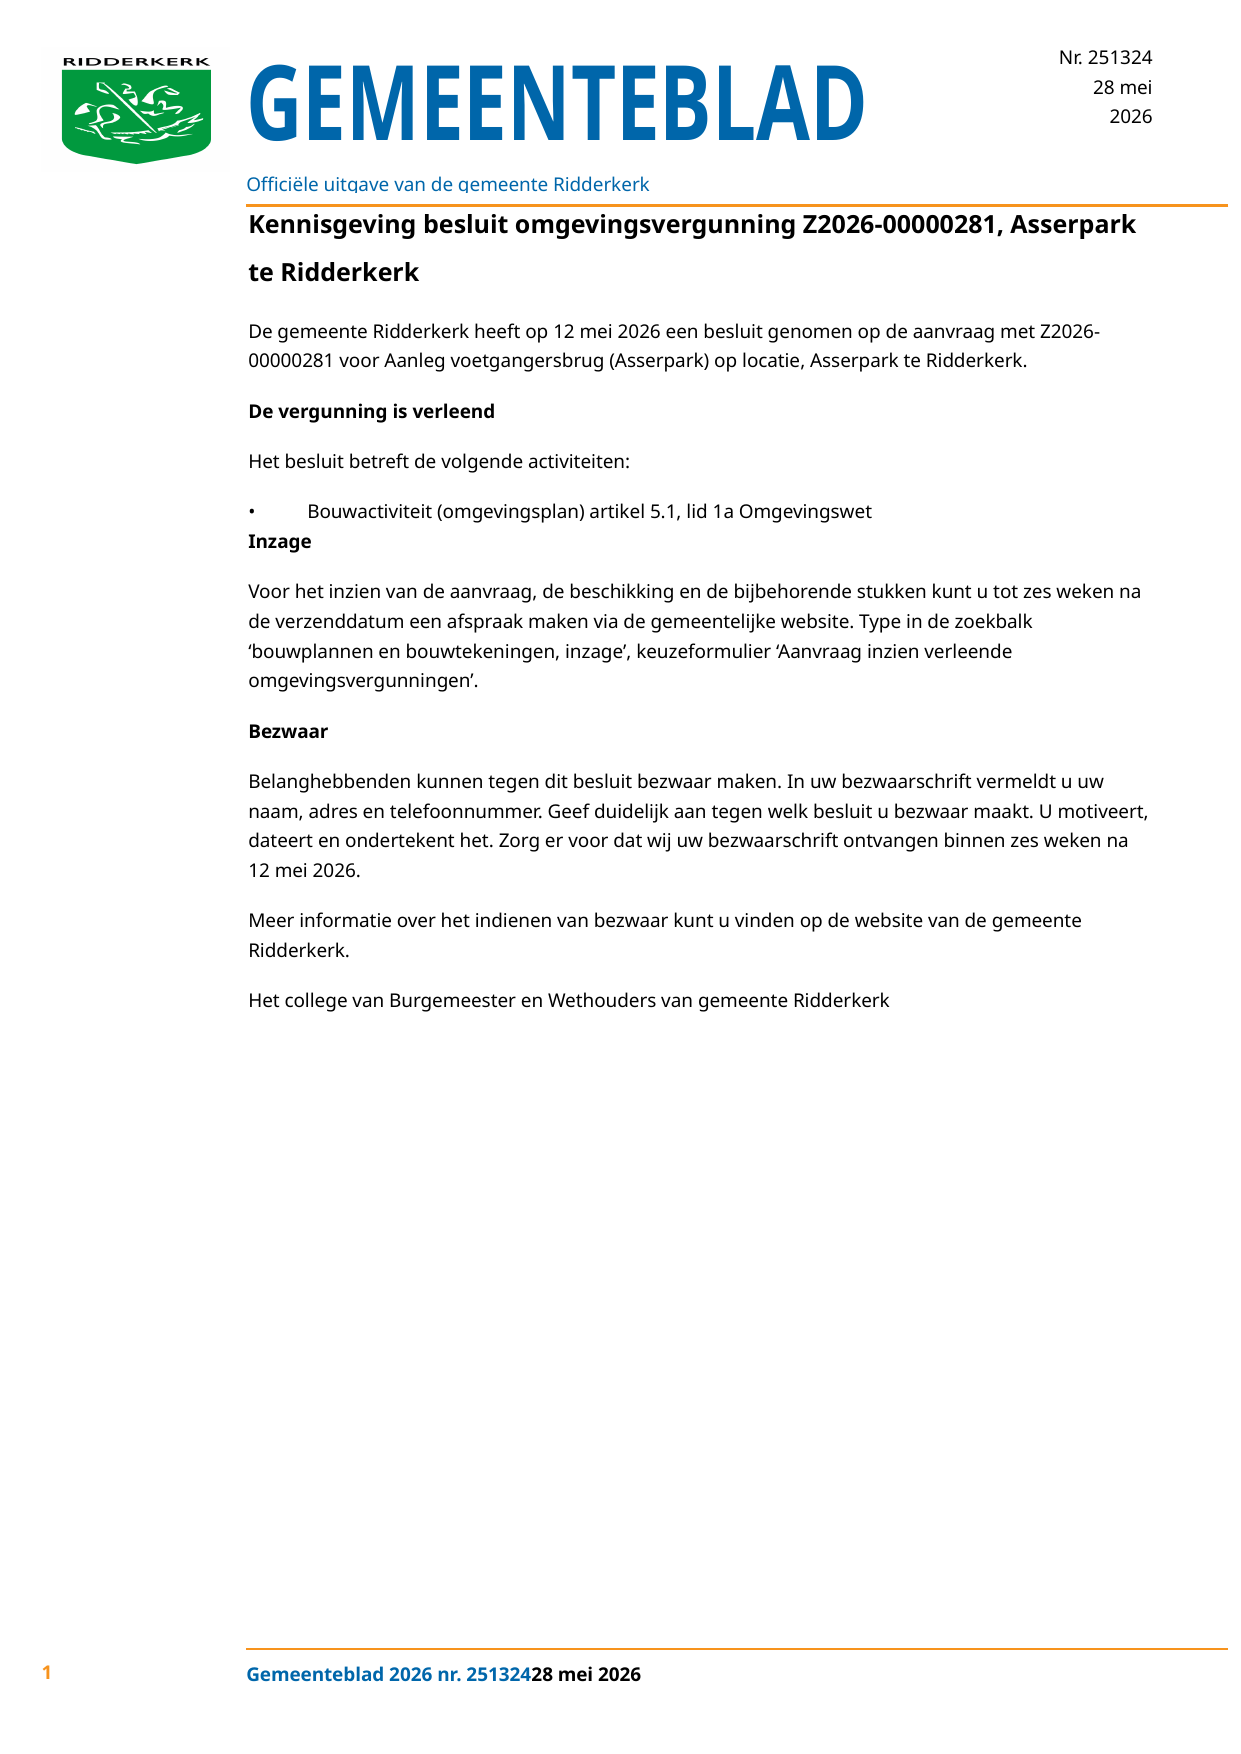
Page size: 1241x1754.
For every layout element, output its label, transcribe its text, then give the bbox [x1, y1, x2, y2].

text De gemeente Ridderkerk heeft op 12 mei 2026 een besluit genomen op de aanvraag met Z2026-00000281 voor Aanleg voetgangersbrug (Asserpark) op locatie, Asserpark te Ridderkerk. [248, 318, 1152, 373]
list Bouwactiviteit (omgevingsplan) artikel 5.1, lid 1a Omgevingswet [248, 499, 1152, 524]
text Het college van Burgemeester en Wethouders van gemeente Ridderkerk [248, 987, 1152, 1013]
text Inzage [248, 528, 1152, 554]
text De vergunning is verleend [248, 398, 1152, 424]
picture [41, 47, 231, 172]
text Bezwaar [248, 718, 1152, 744]
text Belanghebbenden kunnen tegen dit besluit bezwaar maken. In uw bezwaarschrift vermeldt u uw naam, adres en telefoonnummer. Geef duidelijk aan tegen welk besluit u bezwaar maakt. U motiveert, dateert en ondertekent het. Zorg er voor dat wij uw bezwaarschrift ontvangen binnen zes weken na 12 mei 2026. [248, 768, 1152, 883]
text Het besluit betreft de volgende activiteiten: [248, 448, 1152, 474]
text Meer informatie over het indienen van bezwaar kunt u vinden op de website van de gemeente Ridderkerk. [248, 907, 1152, 963]
text Kennisgeving besluit omgevingsvergunning Z2026-00000281, Asserpark te Ridderkerk [248, 207, 1152, 288]
text Voor het inzien van de aanvraag, de beschikking en de bijbehorende stukken kunt u tot zes weken na de verzenddatum een afspraak maken via de gemeentelijke website. Type in de zoekbalk ‘bouwplannen en bouwtekeningen, inzage’, keuzeformulier ‘Aanvraag inzien verleende omgevingsvergunningen’. [248, 579, 1152, 693]
